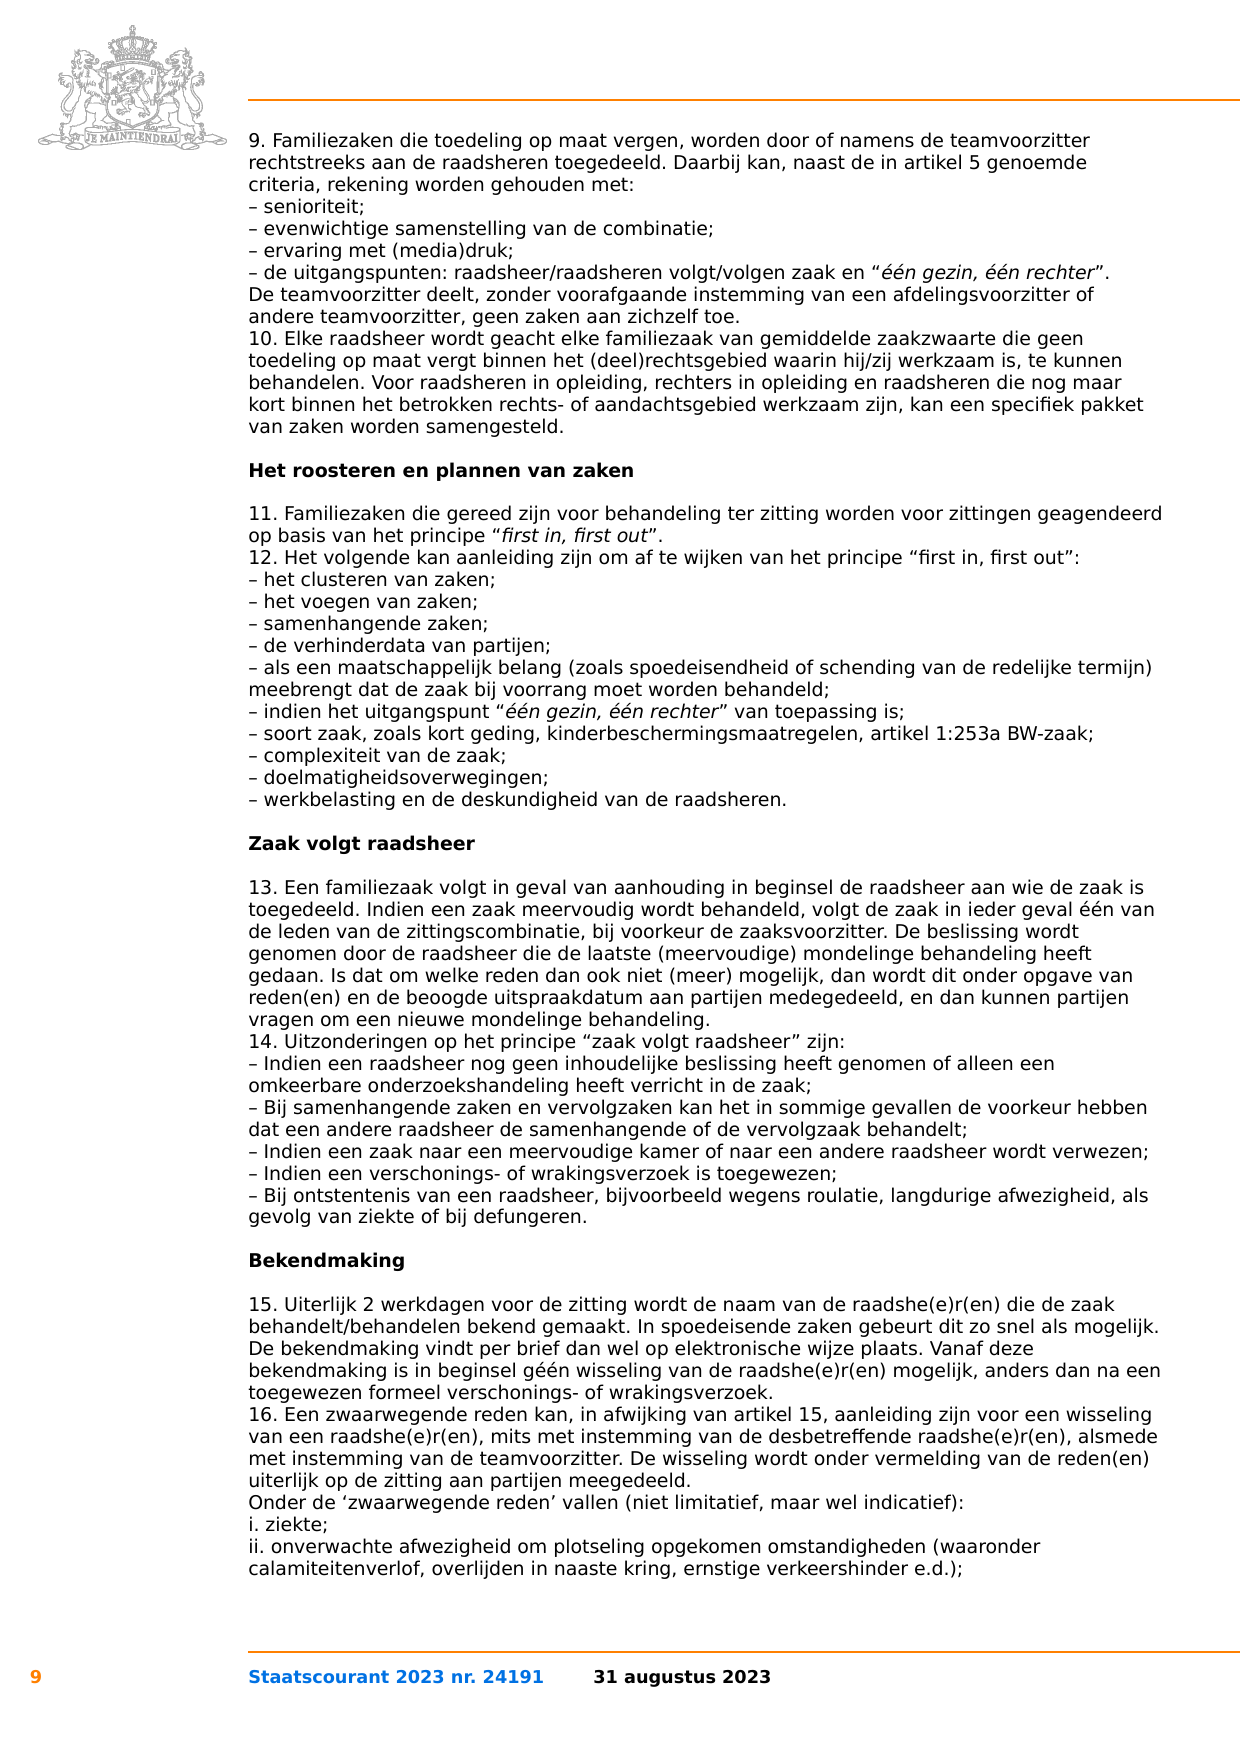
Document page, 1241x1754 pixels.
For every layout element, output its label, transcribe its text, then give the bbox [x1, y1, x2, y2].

text i. ziekte; [248, 1514, 1163, 1536]
subtitle Zaak volgt raadsheer [248, 833, 1163, 855]
text – complexiteit van de zaak; [248, 745, 1163, 767]
text 12. Het volgende kan aanleiding zijn om af te wijken van het principe “first in, first out”: [248, 547, 1163, 569]
text – het clusteren van zaken; [248, 569, 1163, 591]
text – Indien een verschonings- of wrakingsverzoek is toegewezen; [248, 1162, 1163, 1184]
picture [38, 25, 227, 150]
text 14. Uitzonderingen op het principe “zaak volgt raadsheer” zijn: [248, 1031, 1163, 1053]
text De teamvoorzitter deelt, zonder voorafgaande instemming van een afdelingsvoorzitter of andere teamvoorzitter, geen zaken aan zichzelf toe. [248, 284, 1163, 328]
text 9. Familiezaken die toedeling op maat vergen, worden door of namens de teamvoorzitter rechtstreeks aan de raadsheren toegedeeld. Daarbij kan, naast de in artikel 5 genoemde criteria, rekening worden gehouden met: [248, 130, 1163, 196]
text – de verhinderdata van partijen; [248, 635, 1163, 657]
text Onder de ‘zwaarwegende reden’ vallen (niet limitatief, maar wel indicatief): [248, 1492, 1163, 1514]
subtitle Het roosteren en plannen van zaken [248, 459, 1163, 481]
text – Indien een raadsheer nog geen inhoudelijke beslissing heeft genomen of alleen een omkeerbare onderzoekshandeling heeft verricht in de zaak; [248, 1053, 1163, 1097]
text 10. Elke raadsheer wordt geacht elke familiezaak van gemiddelde zaakzwaarte die geen toedeling op maat vergt binnen het (deel)rechtsgebied waarin hij/zij werkzaam is, te kunnen behandelen. Voor raadsheren in opleiding, rechters in opleiding en raadsheren die nog maar kort binnen het betrokken rechts- of aandachtsgebied werkzaam zijn, kan een specifiek pakket van zaken worden samengesteld. [248, 328, 1163, 438]
text 13. Een familiezaak volgt in geval van aanhouding in beginsel de raadsheer aan wie de zaak is toegedeeld. Indien een zaak meervoudig wordt behandeld, volgt de zaak in ieder geval één van de leden van de zittingscombinatie, bij voorkeur de zaaksvoorzitter. De beslissing wordt genomen door de raadsheer die de laatste (meervoudige) mondelinge behandeling heeft gedaan. Is dat om welke reden dan ook niet (meer) mogelijk, dan wordt dit onder opgave van reden(en) en de beoogde uitspraakdatum aan partijen medegedeeld, en dan kunnen partijen vragen om een nieuwe mondelinge behandeling. [248, 877, 1163, 1031]
text – doelmatigheidsoverwegingen; [248, 767, 1163, 789]
text – soort zaak, zoals kort geding, kinderbeschermingsmaatregelen, artikel 1:253a BW-zaak; [248, 723, 1163, 745]
text – senioriteit; [248, 196, 1163, 218]
text – als een maatschappelijk belang (zoals spoedeisendheid of schending van de redelijke termijn) meebrengt dat de zaak bij voorrang moet worden behandeld; [248, 657, 1163, 701]
text 15. Uiterlijk 2 werkdagen voor de zitting wordt de naam van de raadshe(e)r(en) die de zaak behandelt/behandelen bekend gemaakt. In spoedeisende zaken gebeurt dit zo snel als mogelijk. De bekendmaking vindt per brief dan wel op elektronische wijze plaats. Vanaf deze bekendmaking is in beginsel géén wisseling van de raadshe(e)r(en) mogelijk, anders dan na een toegewezen formeel verschonings- of wrakingsverzoek. [248, 1294, 1163, 1404]
text 16. Een zwaarwegende reden kan, in afwijking van artikel 15, aanleiding zijn voor een wisseling van een raadshe(e)r(en), mits met instemming van de desbetreffende raadshe(e)r(en), alsmede met instemming van de teamvoorzitter. De wisseling wordt onder vermelding van de reden(en) uiterlijk op de zitting aan partijen meegedeeld. [248, 1404, 1163, 1492]
text – indien het uitgangspunt “één gezin, één rechter” van toepassing is; [248, 701, 1163, 723]
text – samenhangende zaken; [248, 613, 1163, 635]
text – Bij samenhangende zaken en vervolgzaken kan het in sommige gevallen de voorkeur hebben dat een andere raadsheer de samenhangende of de vervolgzaak behandelt; [248, 1097, 1163, 1141]
text – evenwichtige samenstelling van de combinatie; [248, 218, 1163, 240]
text – het voegen van zaken; [248, 591, 1163, 613]
subtitle Bekendmaking [248, 1250, 1163, 1272]
text – de uitgangspunten: raadsheer/raadsheren volgt/volgen zaak en “één gezin, één rechter”. [248, 262, 1163, 284]
text – Bij ontstentenis van een raadsheer, bijvoorbeeld wegens roulatie, langdurige afwezigheid, als gevolg van ziekte of bij defungeren. [248, 1184, 1163, 1228]
text – Indien een zaak naar een meervoudige kamer of naar een andere raadsheer wordt verwezen; [248, 1141, 1163, 1162]
text ii. onverwachte afwezigheid om plotseling opgekomen omstandigheden (waaronder calamiteitenverlof, overlijden in naaste kring, ernstige verkeershinder e.d.); [248, 1536, 1163, 1580]
text – ervaring met (media)druk; [248, 240, 1163, 262]
text – werkbelasting en de deskundigheid van de raadsheren. [248, 789, 1163, 811]
text 11. Familiezaken die gereed zijn voor behandeling ter zitting worden voor zittingen geagendeerd op basis van het principe “first in, first out”. [248, 503, 1163, 547]
